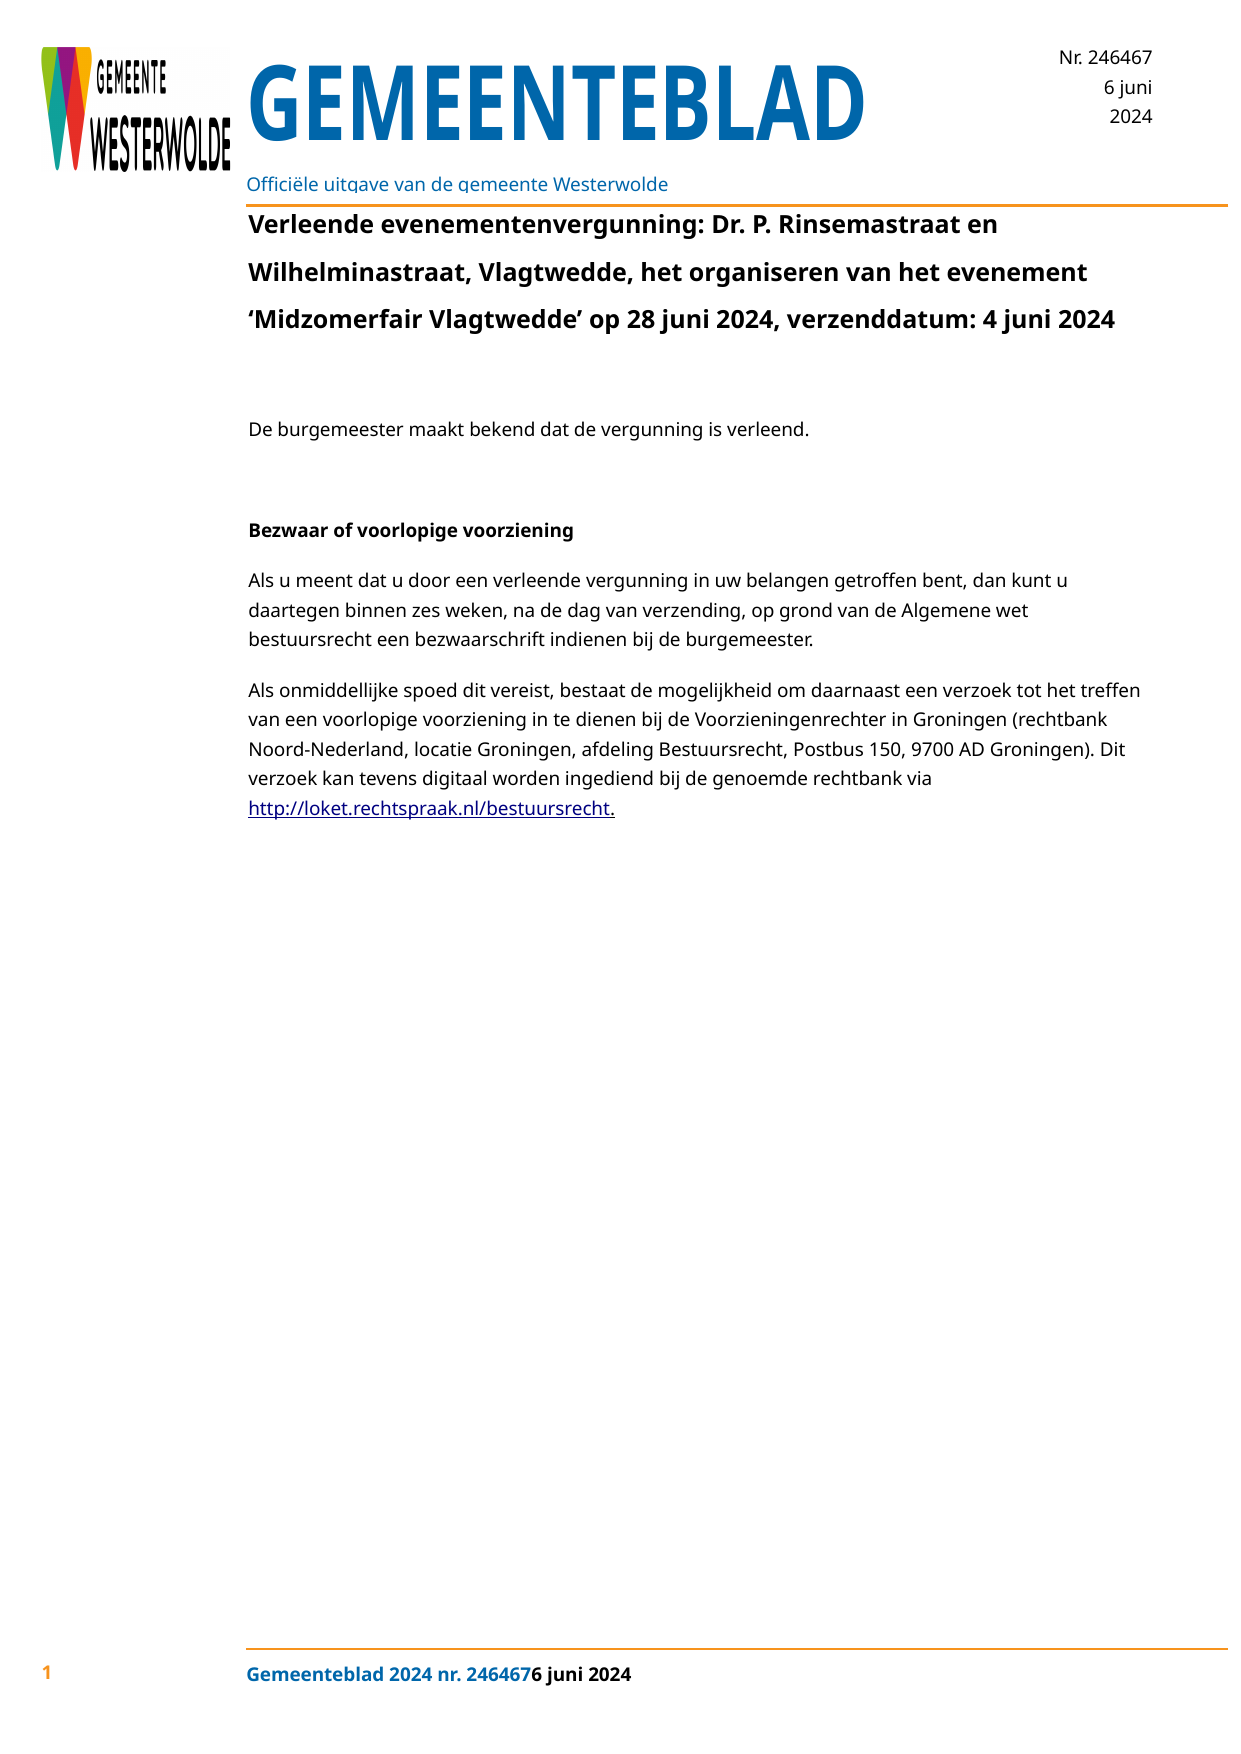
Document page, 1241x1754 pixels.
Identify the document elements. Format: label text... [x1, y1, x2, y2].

text De burgemeester maakt bekend dat de vergunning is verleend. [248, 416, 1152, 442]
text Bezwaar of voorlopige voorziening [248, 517, 1152, 542]
text Verleende evenementenvergunning: Dr. P. Rinsemastraat en Wilhelminastraat, Vlagtwedde, het organiseren van het evenement ‘Midzomerfair Vlagtwedde’ op 28 juni 2024, verzenddatum: 4 juni 2024 [248, 207, 1152, 336]
text Als onmiddellijke spoed dit vereist, bestaat de mogelijkheid om daarnaast een verzoek tot het treffen van een voorlopige voorziening in te dienen bij de Voorzieningenrechter in Groningen (rechtbank Noord-Nederland, locatie Groningen, afdeling Bestuursrecht, Postbus 150, 9700 AD Groningen). Dit verzoek kan tevens digitaal worden ingediend bij de genoemde rechtbank via http://loket.rechtspraak.nl/bestuursrecht. [248, 677, 1152, 821]
picture [41, 47, 231, 172]
text Als u meent dat u door een verleende vergunning in uw belangen getroffen bent, dan kunt u daartegen binnen zes weken, na de dag van verzending, op grond van de Algemene wet bestuursrecht een bezwaarschrift indienen bij de burgemeester. [248, 567, 1152, 652]
